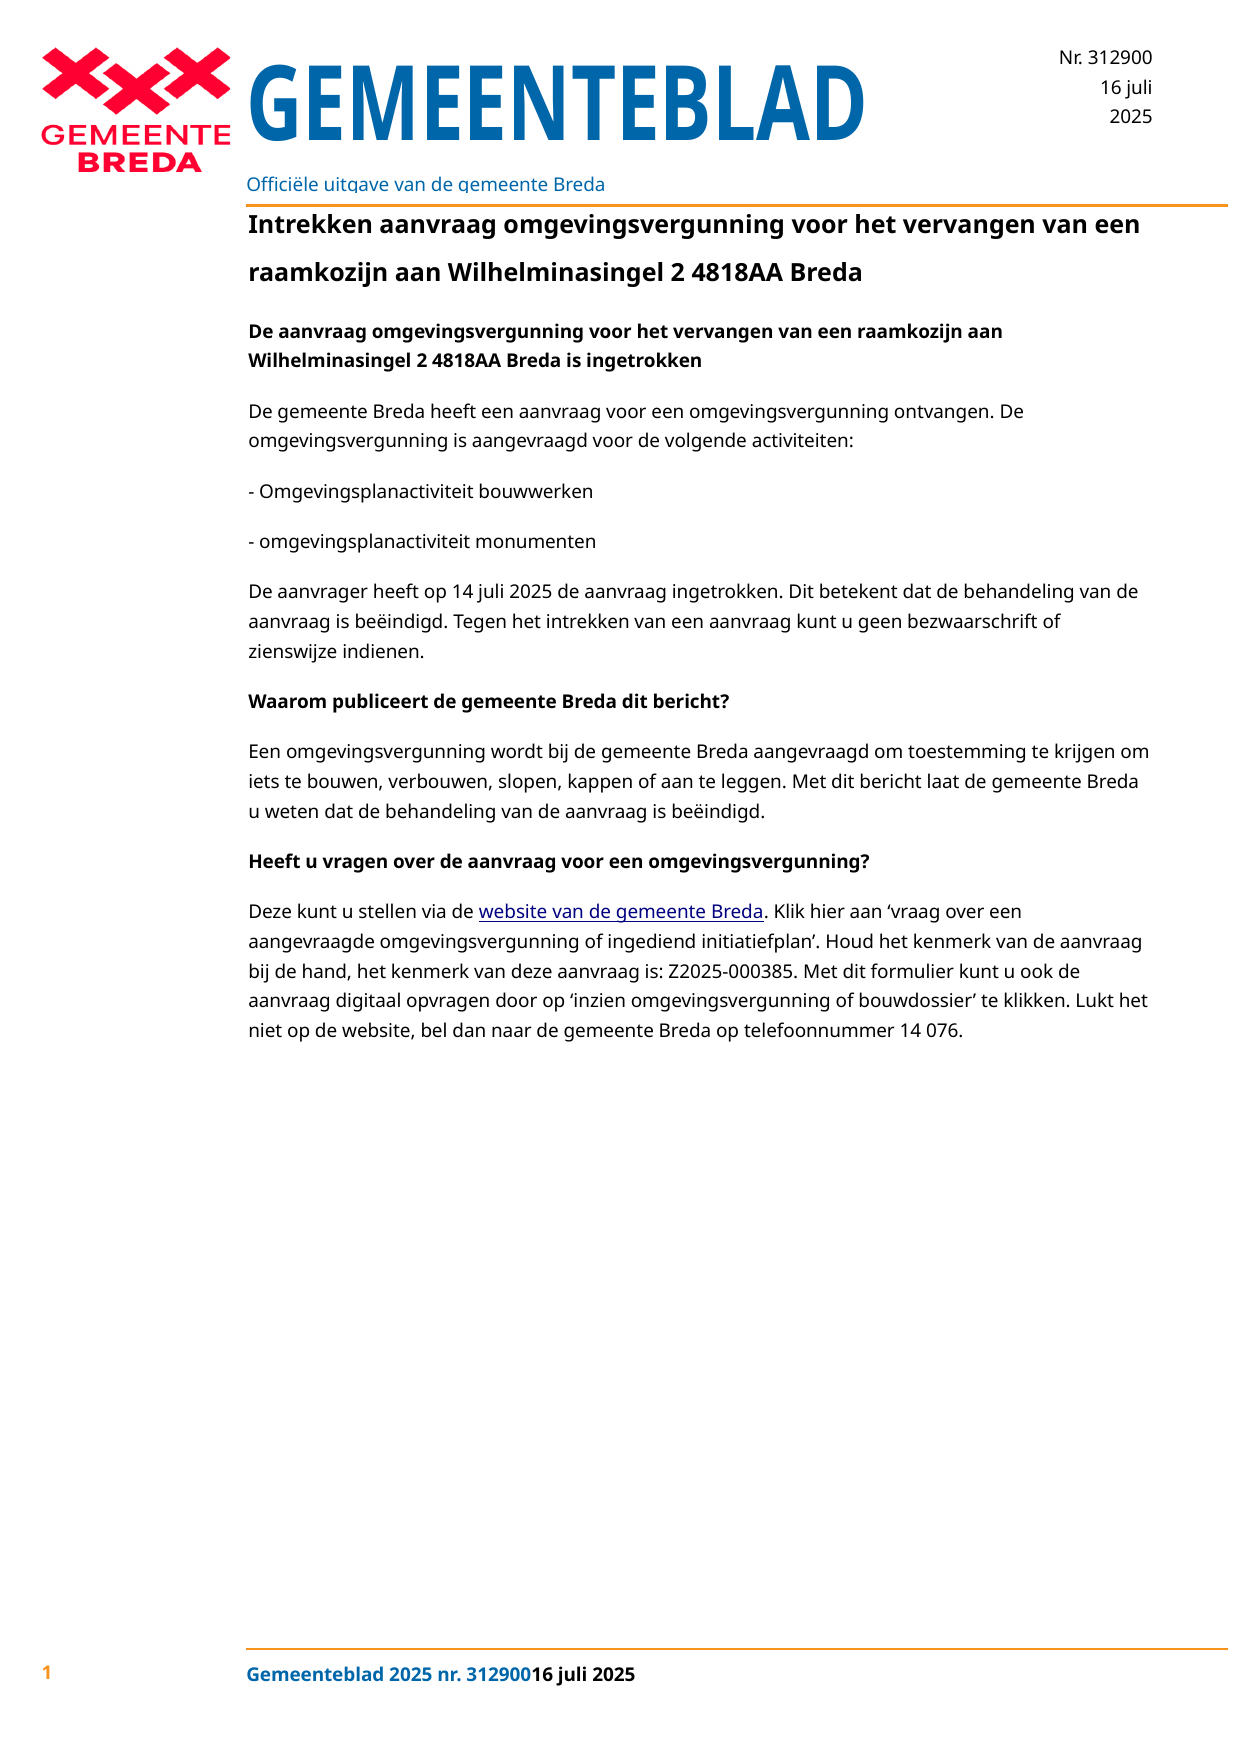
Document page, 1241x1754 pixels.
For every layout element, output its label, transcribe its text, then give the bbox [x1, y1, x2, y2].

picture [41, 47, 231, 172]
text De gemeente Breda heeft een aanvraag voor een omgevingsvergunning ontvangen. De omgevingsvergunning is aangevraagd voor de volgende activiteiten: [248, 398, 1152, 453]
text - Omgevingsplanactiviteit bouwwerken [248, 478, 1152, 504]
text Een omgevingsvergunning wordt bij de gemeente Breda aangevraagd om toestemming te krijgen om iets te bouwen, verbouwen, slopen, kappen of aan te leggen. Met dit bericht laat de gemeente Breda u weten dat de behandeling van de aanvraag is beëindigd. [248, 739, 1152, 824]
text De aanvrager heeft op 14 juli 2025 de aanvraag ingetrokken. Dit betekent dat de behandeling van de aanvraag is beëindigd. Tegen het intrekken van een aanvraag kunt u geen bezwaarschrift of zienswijze indienen. [248, 579, 1152, 664]
text De aanvraag omgevingsvergunning voor het vervangen van een raamkozijn aan Wilhelminasingel 2 4818AA Breda is ingetrokken [248, 318, 1152, 373]
text - omgevingsplanactiviteit monumenten [248, 528, 1152, 554]
text Intrekken aanvraag omgevingsvergunning voor het vervangen van een raamkozijn aan Wilhelminasingel 2 4818AA Breda [248, 207, 1152, 288]
text Deze kunt u stellen via de website van de gemeente Breda. Klik hier aan ‘vraag over een aangevraagde omgevingsvergunning of ingediend initiatiefplan’. Houd het kenmerk van de aanvraag bij de hand, het kenmerk van deze aanvraag is: Z2025-000385. Met dit formulier kunt u ook de aanvraag digitaal opvragen door op ‘inzien omgevingsvergunning of bouwdossier’ te klikken. Lukt het niet op de website, bel dan naar de gemeente Breda op telefoonnummer 14 076. [248, 899, 1152, 1043]
text Waarom publiceert de gemeente Breda dit bericht? [248, 688, 1152, 714]
text Heeft u vragen over de aanvraag voor een omgevingsvergunning? [248, 848, 1152, 874]
